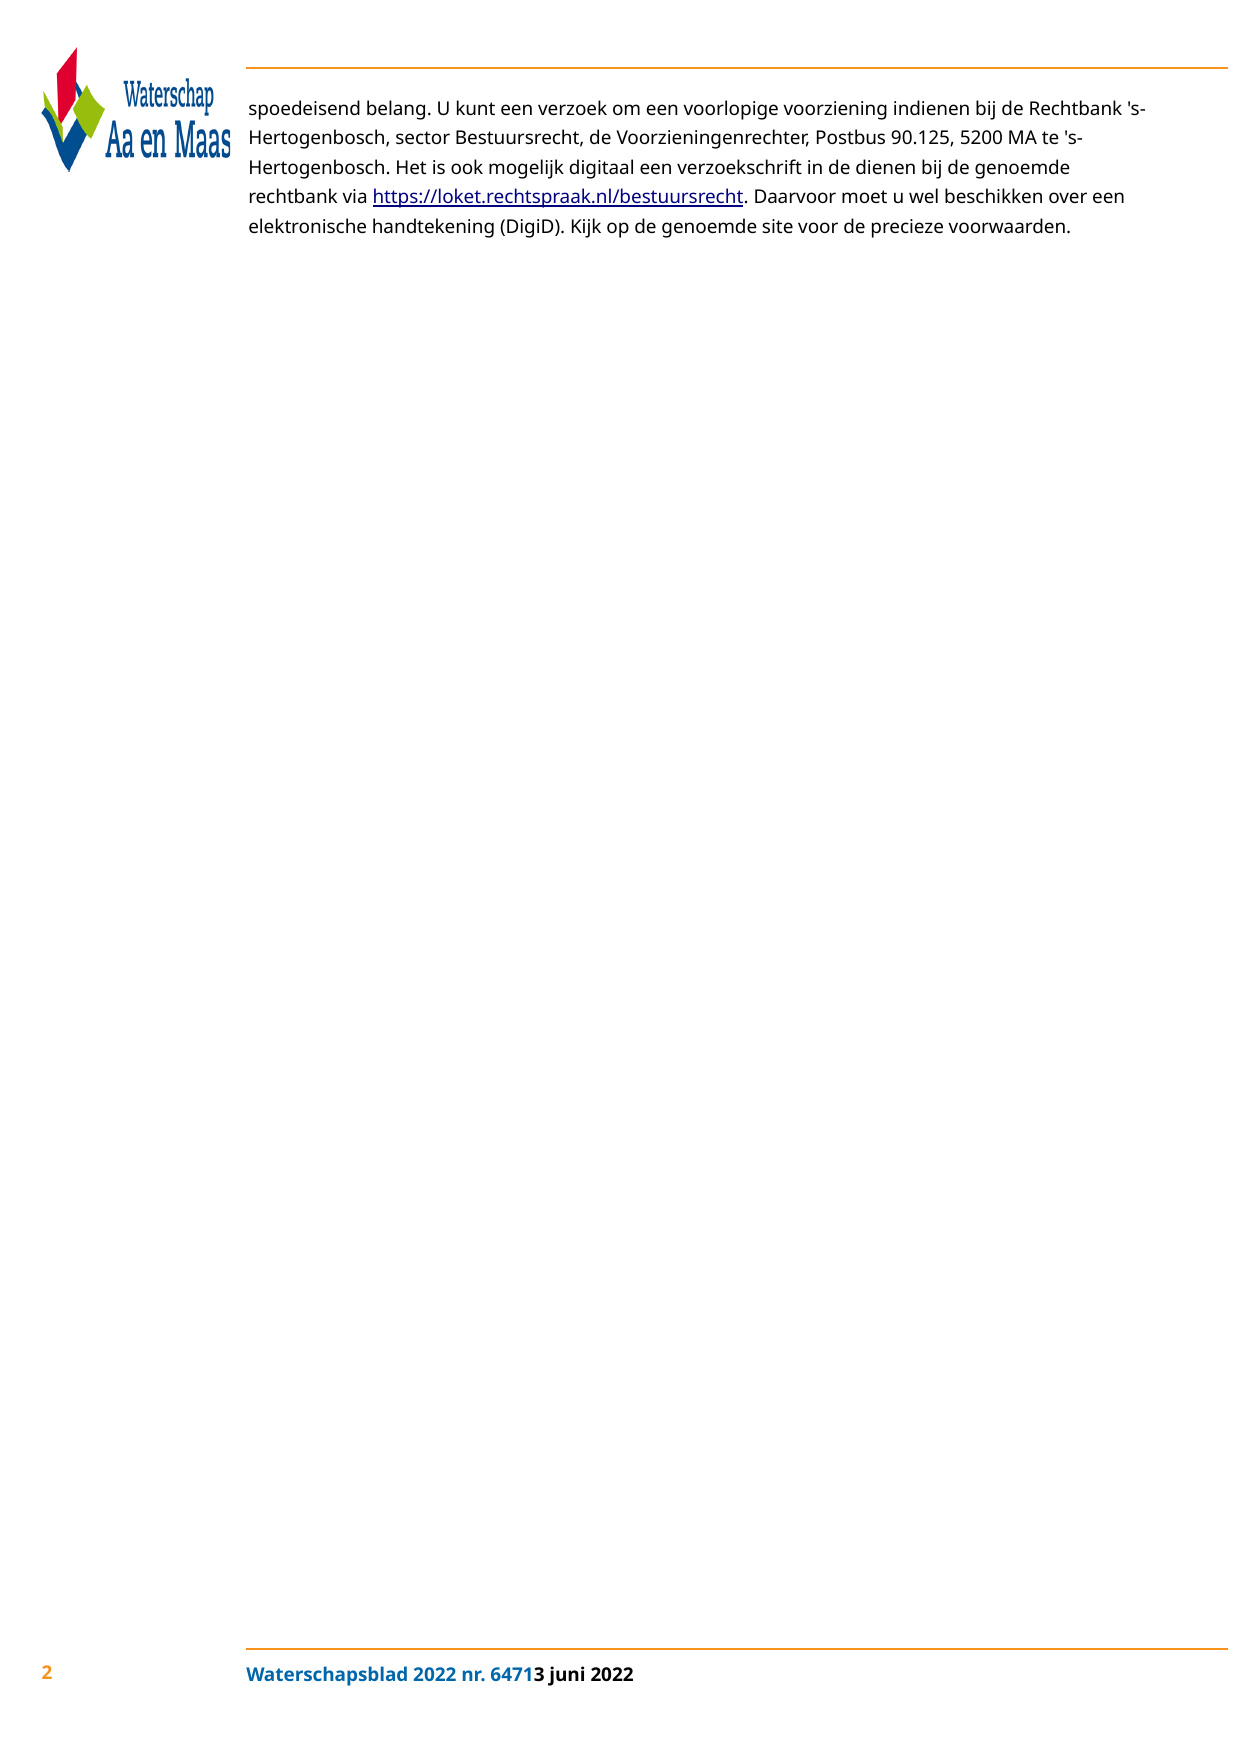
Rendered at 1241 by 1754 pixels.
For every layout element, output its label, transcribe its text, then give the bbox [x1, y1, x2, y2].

text spoedeisend belang. U kunt een verzoek om een voorlopige voorziening indienen bij de Rechtbank 's-Hertogenbosch, sector Bestuursrecht, de Voorzieningenrechter, Postbus 90.125, 5200 MA te 's-Hertogenbosch. Het is ook mogelijk digitaal een verzoekschrift in de dienen bij de genoemde rechtbank via https://loket.rechtspraak.nl/bestuursrecht. Daarvoor moet u wel beschikken over een elektronische handtekening (DigiD). Kijk op de genoemde site voor de precieze voorwaarden. [248, 95, 1152, 239]
picture [41, 47, 231, 172]
